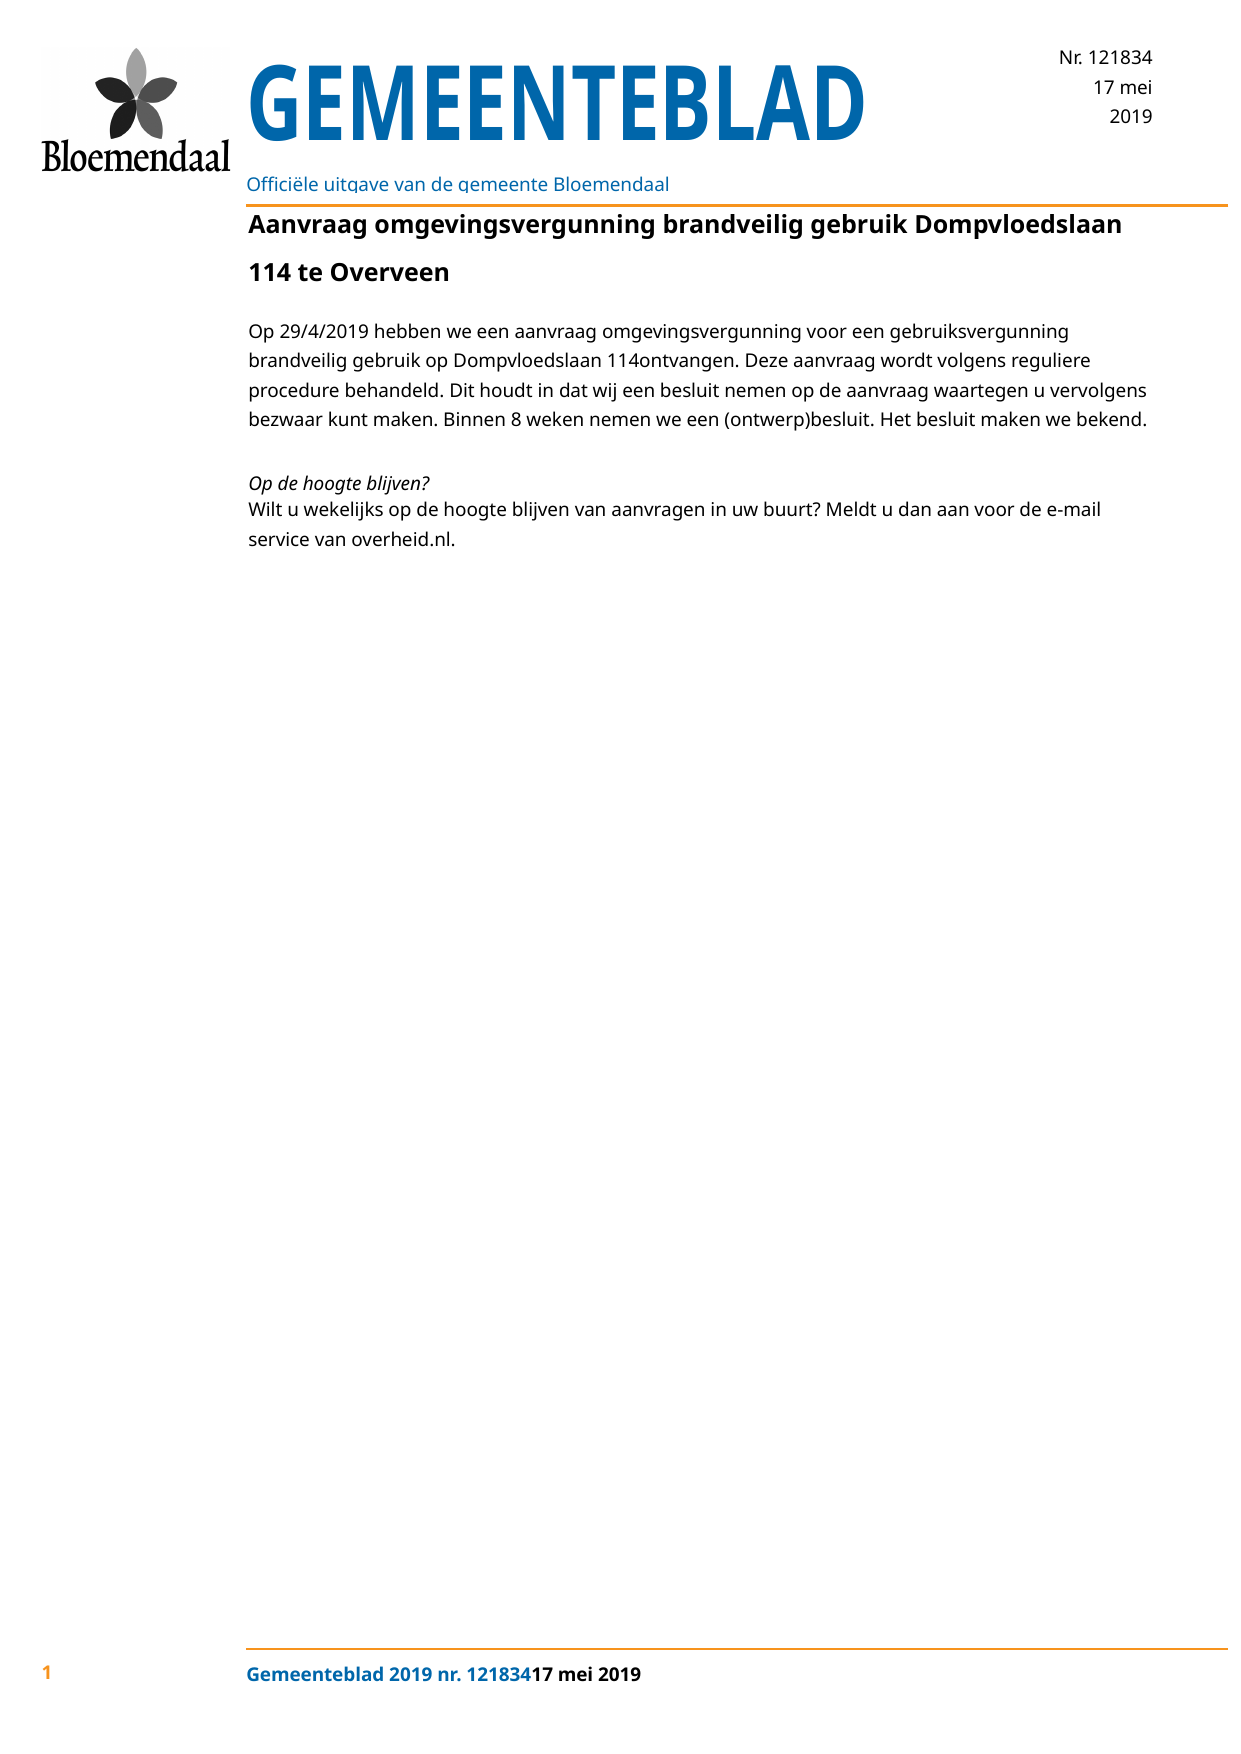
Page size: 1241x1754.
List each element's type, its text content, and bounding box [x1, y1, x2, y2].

text Op de hoogte blijven? [248, 471, 1152, 496]
text Wilt u wekelijks op de hoogte blijven van aanvragen in uw buurt? Meldt u dan aan voor de e-mail service van overheid.nl. [248, 496, 1152, 552]
picture [41, 47, 231, 172]
text Aanvraag omgevingsvergunning brandveilig gebruik Dompvloedslaan 114 te Overveen [248, 207, 1152, 288]
text Op 29/4/2019 hebben we een aanvraag omgevingsvergunning voor een gebruiksvergunning brandveilig gebruik op Dompvloedslaan 114ontvangen. Deze aanvraag wordt volgens reguliere procedure behandeld. Dit houdt in dat wij een besluit nemen op de aanvraag waartegen u vervolgens bezwaar kunt maken. Binnen 8 weken nemen we een (ontwerp)besluit. Het besluit maken we bekend. [248, 318, 1152, 432]
